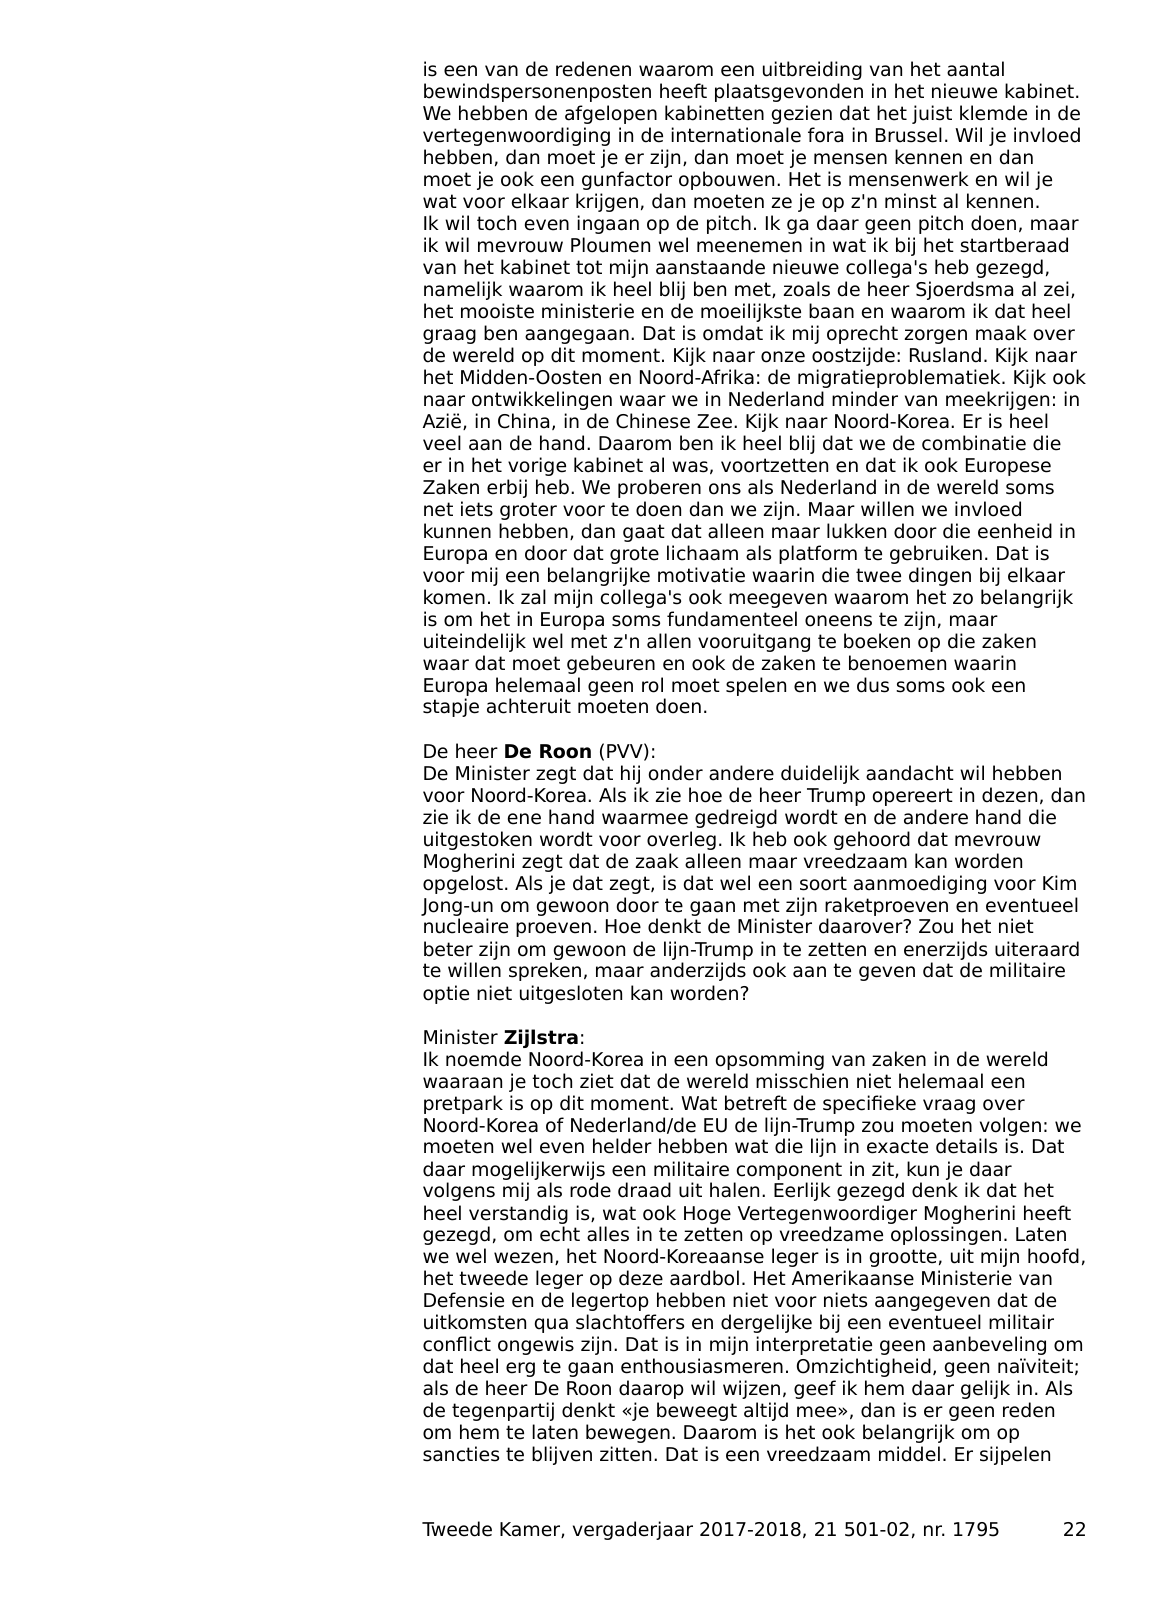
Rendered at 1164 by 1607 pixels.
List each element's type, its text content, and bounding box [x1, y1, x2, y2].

text Minister Zijlstra: [422, 1027, 1087, 1048]
text Ik wil toch even ingaan op de pitch. Ik ga daar geen pitch doen, maar ik wil mevrouw Ploumen wel meenemen in wat ik bij het startberaad van het kabinet tot mijn aanstaande nieuwe collega's heb gezegd, namelijk waarom ik heel blij ben met, zoals de heer Sjoerdsma al zei, het mooiste ministerie en de moeilijkste baan en waarom ik dat heel graag ben aangegaan. Dat is omdat ik mij oprecht zorgen maak over de wereld op dit moment. Kijk naar onze oostzijde: Rusland. Kijk naar het Midden-Oosten en Noord-Afrika: de migratieproblematiek. Kijk ook naar ontwikkelingen waar we in Nederland minder van meekrijgen: in Azië, in China, in de Chinese Zee. Kijk naar Noord-Korea. Er is heel veel aan de hand. Daarom ben ik heel blij dat we de combinatie die er in het vorige kabinet al was, voortzetten en dat ik ook Europese Zaken erbij heb. We proberen ons als Nederland in de wereld soms net iets groter voor te doen dan we zijn. Maar willen we invloed kunnen hebben, dan gaat dat alleen maar lukken door die eenheid in Europa en door dat grote lichaam als platform te gebruiken. Dat is voor mij een belangrijke motivatie waarin die twee dingen bij elkaar komen. Ik zal mijn collega's ook meegeven waarom het zo belangrijk is om het in Europa soms fundamenteel oneens te zijn, maar uiteindelijk wel met z'n allen vooruitgang te boeken op die zaken waar dat moet gebeuren en ook de zaken te benoemen waarin Europa helemaal geen rol moet spelen en we dus soms ook een stapje achteruit moeten doen. [422, 213, 1087, 718]
text De Minister zegt dat hij onder andere duidelijk aandacht wil hebben voor Noord-Korea. Als ik zie hoe de heer Trump opereert in dezen, dan zie ik de ene hand waarmee gedreigd wordt en de andere hand die uitgestoken wordt voor overleg. Ik heb ook gehoord dat mevrouw Mogherini zegt dat de zaak alleen maar vreedzaam kan worden opgelost. Als je dat zegt, is dat wel een soort aanmoediging voor Kim Jong-un om gewoon door te gaan met zijn raketproeven en eventueel nucleaire proeven. Hoe denkt de Minister daarover? Zou het niet beter zijn om gewoon de lijn-Trump in te zetten en enerzijds uiteraard te willen spreken, maar anderzijds ook aan te geven dat de militaire optie niet uitgesloten kan worden? [422, 763, 1087, 1004]
text De heer De Roon (PVV): [422, 741, 1087, 763]
text is een van de redenen waarom een uitbreiding van het aantal bewindspersonenposten heeft plaatsgevonden in het nieuwe kabinet. We hebben de afgelopen kabinetten gezien dat het juist klemde in de vertegenwoordiging in de internationale fora in Brussel. Wil je invloed hebben, dan moet je er zijn, dan moet je mensen kennen en dan moet je ook een gunfactor opbouwen. Het is mensenwerk en wil je wat voor elkaar krijgen, dan moeten ze je op z'n minst al kennen. [422, 59, 1087, 213]
text Ik noemde Noord-Korea in een opsomming van zaken in de wereld waaraan je toch ziet dat de wereld misschien niet helemaal een pretpark is op dit moment. Wat betreft de specifieke vraag over Noord-Korea of Nederland/de EU de lijn-Trump zou moeten volgen: we moeten wel even helder hebben wat die lijn in exacte details is. Dat daar mogelijkerwijs een militaire component in zit, kun je daar volgens mij als rode draad uit halen. Eerlijk gezegd denk ik dat het heel verstandig is, wat ook Hoge Vertegenwoordiger Mogherini heeft gezegd, om echt alles in te zetten op vreedzame oplossingen. Laten we wel wezen, het Noord-Koreaanse leger is in grootte, uit mijn hoofd, het tweede leger op deze aardbol. Het Amerikaanse Ministerie van Defensie en de legertop hebben niet voor niets aangegeven dat de uitkomsten qua slachtoffers en dergelijke bij een eventueel militair conflict ongewis zijn. Dat is in mijn interpretatie geen aanbeveling om dat heel erg te gaan enthousiasmeren. Omzichtigheid, geen naïviteit; als de heer De Roon daarop wil wijzen, geef ik hem daar gelijk in. Als de tegenpartij denkt «je beweegt altijd mee», dan is er geen reden om hem te laten bewegen. Daarom is het ook belangrijk om op sancties te blijven zitten. Dat is een vreedzaam middel. Er sijpelen [422, 1048, 1087, 1466]
